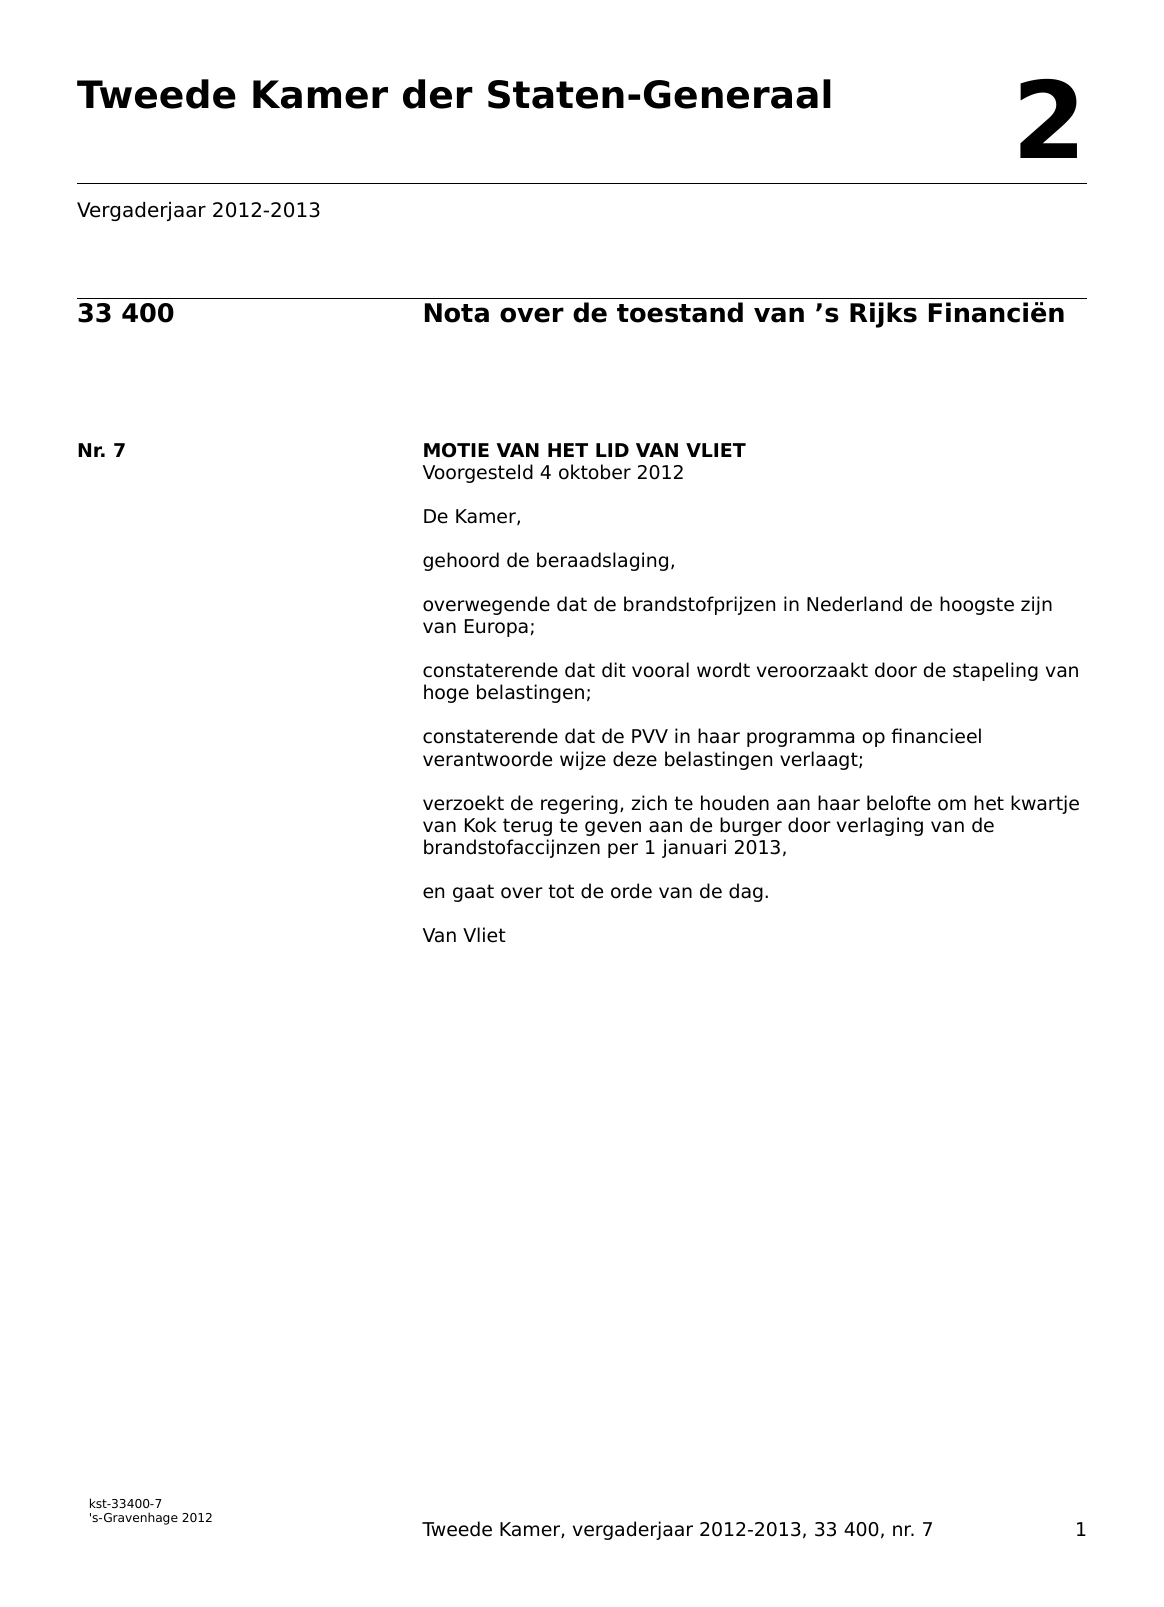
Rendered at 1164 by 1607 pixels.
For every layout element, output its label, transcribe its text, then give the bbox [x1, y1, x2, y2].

subtitle Nr. 7 MOTIE VAN HET LID VAN VLIET [77, 440, 1087, 462]
table_cell Vergaderjaar 2012-2013 [77, 184, 1087, 298]
text constaterende dat de PVV in haar programma op financieel verantwoorde wijze deze belastingen verlaagt; [422, 726, 1087, 770]
text 's-Gravenhage 2012 [88, 1511, 323, 1525]
text en gaat over tot de orde van de dag. [422, 881, 1087, 903]
table_header Tweede Kamer der Staten-Generaal [77, 59, 886, 183]
text overwegende dat de brandstofprijzen in Nederland de hoogste zijn van Europa; [422, 594, 1087, 638]
subtitle 33 400 Nota over de toestand van ’s Rijks Financiën [77, 299, 1087, 329]
text gehoord de beraadslaging, [422, 550, 1087, 572]
text kst-33400-7 [88, 1497, 323, 1511]
text constaterende dat dit vooral wordt veroorzaakt door de stapeling van hoge belastingen; [422, 660, 1087, 704]
text Van Vliet [422, 925, 1087, 947]
table_header 2 [886, 59, 1087, 183]
text verzoekt de regering, zich te houden aan haar belofte om het kwartje van Kok terug te geven aan de burger door verlaging van de brandstofaccijnzen per 1 januari 2013, [422, 793, 1087, 858]
text Voorgesteld 4 oktober 2012 [422, 462, 1087, 484]
text De Kamer, [422, 506, 1087, 528]
